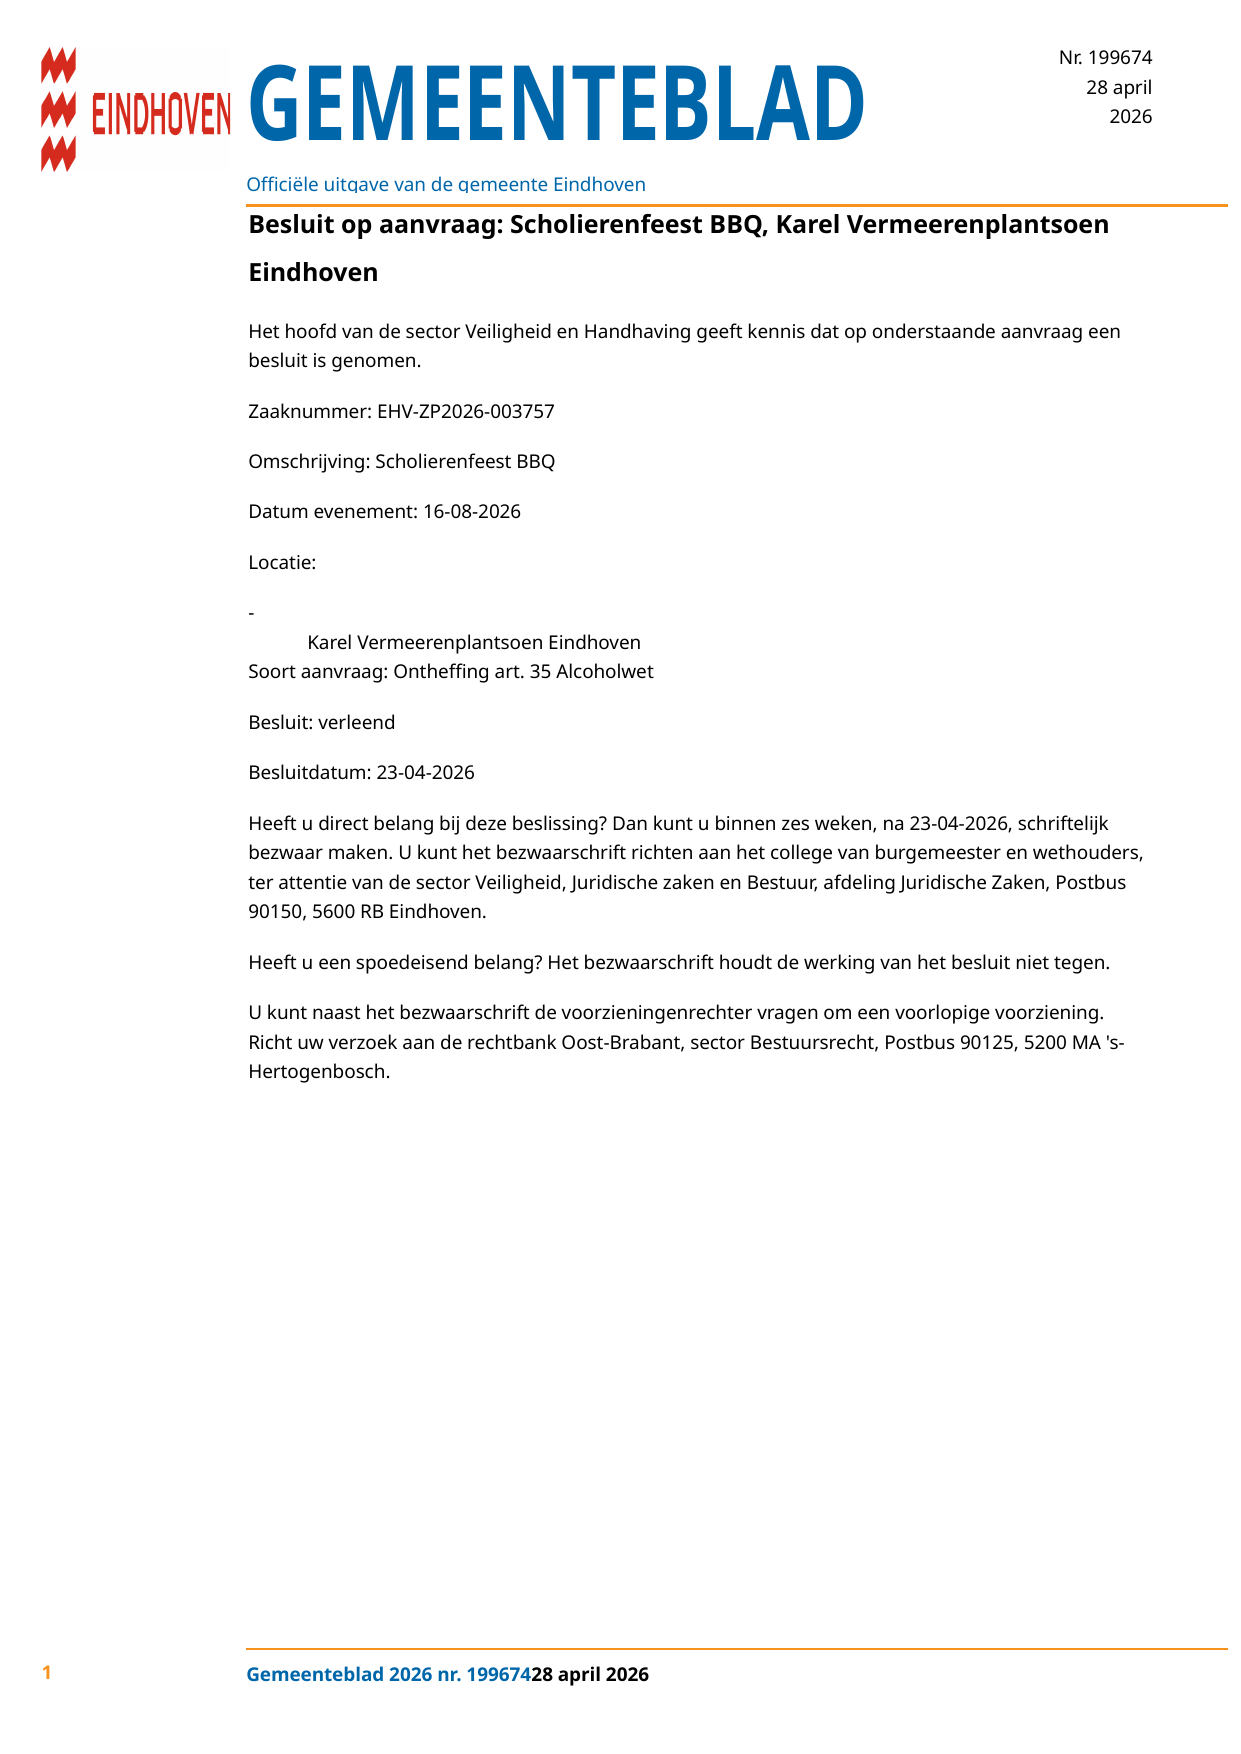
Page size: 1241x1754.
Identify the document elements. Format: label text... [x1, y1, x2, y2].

text Besluit op aanvraag: Scholierenfeest BBQ, Karel Vermeerenplantsoen Eindhoven [248, 207, 1152, 288]
text Omschrijving: Scholierenfeest BBQ [248, 448, 1152, 474]
text Besluit: verleend [248, 709, 1152, 735]
text Soort aanvraag: Ontheffing art. 35 Alcoholwet [248, 659, 1152, 684]
text Heeft u direct belang bij deze beslissing? Dan kunt u binnen zes weken, na 23-04-2026, schriftelijk bezwaar maken. U kunt het bezwaarschrift richten aan het college van burgemeester en wethouders, ter attentie van de sector Veiligheid, Juridische zaken en Bestuur, afdeling Juridische Zaken, Postbus 90150, 5600 RB Eindhoven. [248, 810, 1152, 924]
text Zaaknummer: EHV-ZP2026-003757 [248, 398, 1152, 424]
text Besluitdatum: 23-04-2026 [248, 759, 1152, 785]
text Locatie: [248, 549, 1152, 575]
list Karel Vermeerenplantsoen Eindhoven [248, 629, 1152, 655]
text Datum evenement: 16-08-2026 [248, 499, 1152, 524]
text Heeft u een spoedeisend belang? Het bezwaarschrift houdt de werking van het besluit niet tegen. [248, 949, 1152, 975]
picture [41, 47, 231, 172]
text U kunt naast het bezwaarschrift de voorzieningenrechter vragen om een voorlopige voorziening. Richt uw verzoek aan de rechtbank Oost-Brabant, sector Bestuursrecht, Postbus 90125, 5200 MA 's-Hertogenbosch. [248, 999, 1152, 1084]
text Het hoofd van de sector Veiligheid en Handhaving geeft kennis dat op onderstaande aanvraag een besluit is genomen. [248, 318, 1152, 373]
